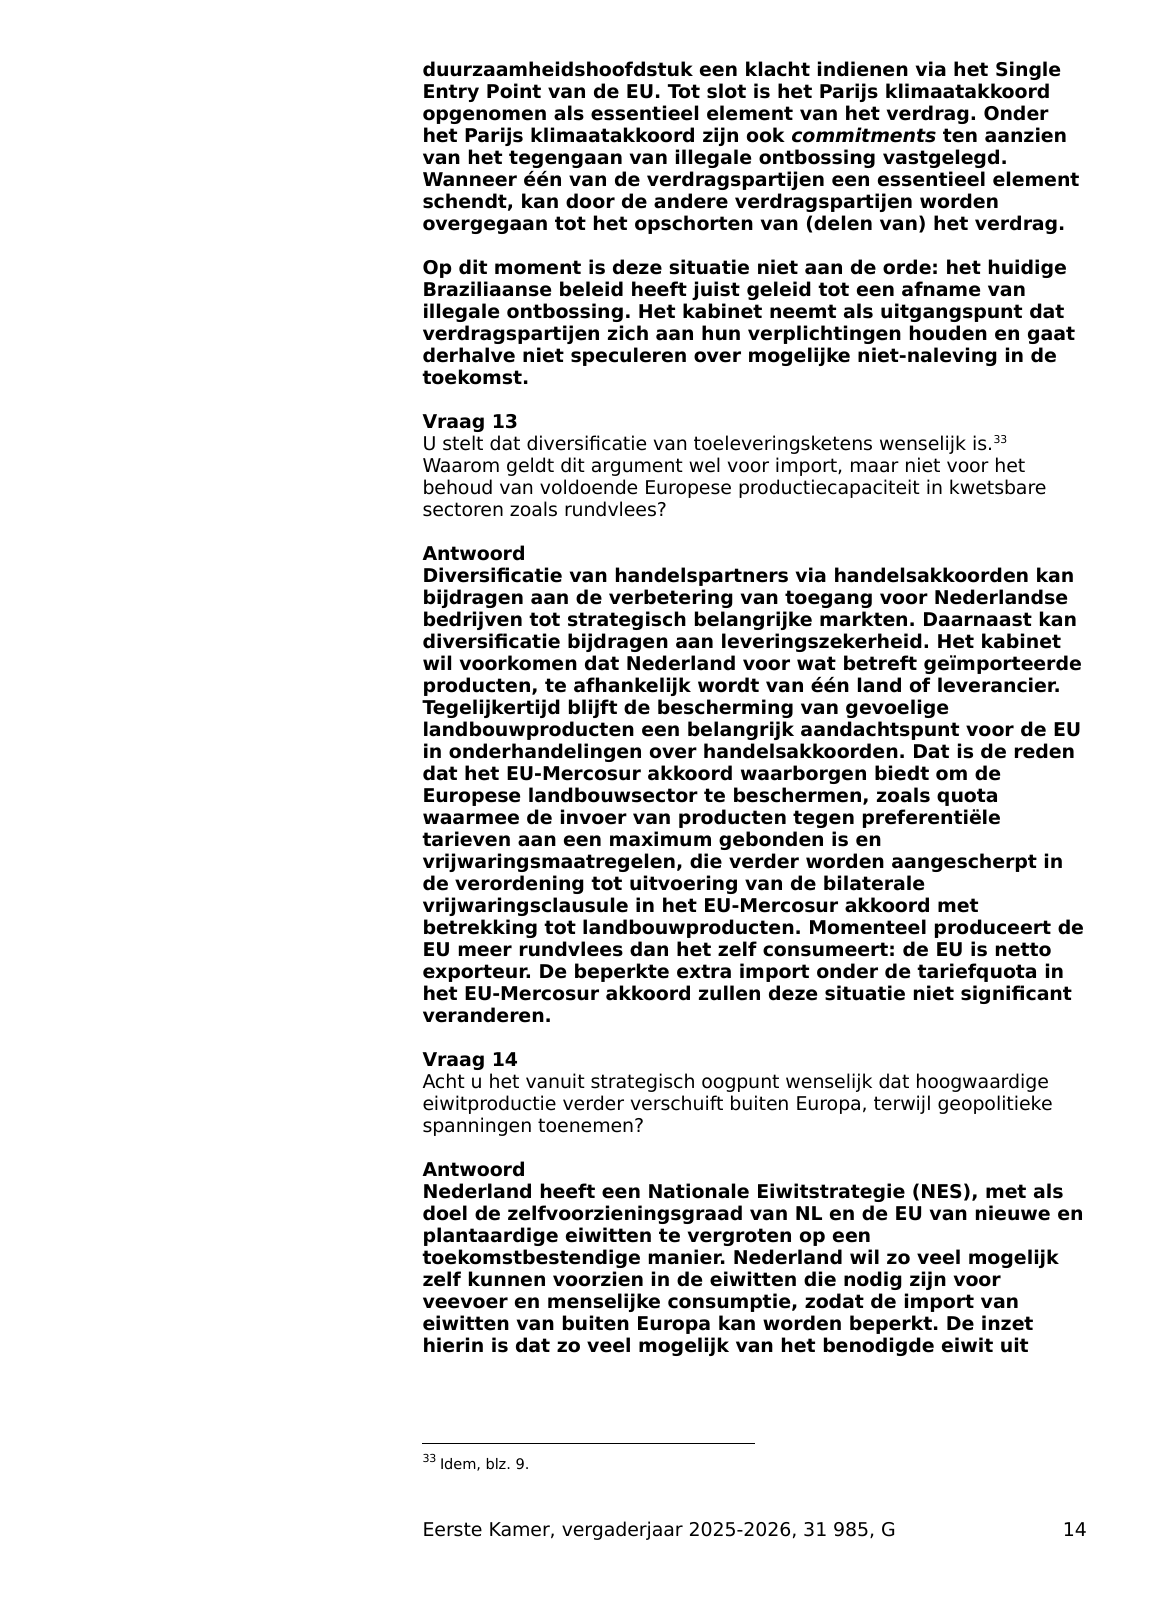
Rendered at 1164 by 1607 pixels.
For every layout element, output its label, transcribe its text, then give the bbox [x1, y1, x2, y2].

text duurzaamheidshoofdstuk een klacht indienen via het Single Entry Point van de EU. Tot slot is het Parijs klimaatakkoord opgenomen als essentieel element van het verdrag. Onder het Parijs klimaatakkoord zijn ook commitments ten aanzien van het tegengaan van illegale ontbossing vastgelegd. Wanneer één van de verdragspartijen een essentieel element schendt, kan door de andere verdragspartijen worden overgegaan tot het opschorten van (delen van) het verdrag. [422, 59, 1087, 235]
text Antwoord [422, 1159, 1087, 1181]
text Diversificatie van handelspartners via handelsakkoorden kan bijdragen aan de verbetering van toegang voor Nederlandse bedrijven tot strategisch belangrijke markten. Daarnaast kan diversificatie bijdragen aan leveringszekerheid. Het kabinet wil voorkomen dat Nederland voor wat betreft geïmporteerde producten, te afhankelijk wordt van één land of leverancier. Tegelijkertijd blijft de bescherming van gevoelige landbouwproducten een belangrijk aandachtspunt voor de EU in onderhandelingen over handelsakkoorden. Dat is de reden dat het EU-Mercosur akkoord waarborgen biedt om de Europese landbouwsector te beschermen, zoals quota waarmee de invoer van producten tegen preferentiële tarieven aan een maximum gebonden is en vrijwaringsmaatregelen, die verder worden aangescherpt in de verordening tot uitvoering van de bilaterale vrijwaringsclausule in het EU-Mercosur akkoord met betrekking tot landbouwproducten. Momenteel produceert de EU meer rundvlees dan het zelf consumeert: de EU is netto exporteur. De beperkte extra import onder de tariefquota in het EU-Mercosur akkoord zullen deze situatie niet significant veranderen. [422, 565, 1087, 1027]
text Vraag 14 [422, 1049, 1087, 1071]
text Op dit moment is deze situatie niet aan de orde: het huidige Braziliaanse beleid heeft juist geleid tot een afname van illegale ontbossing. Het kabinet neemt als uitgangspunt dat verdragspartijen zich aan hun verplichtingen houden en gaat derhalve niet speculeren over mogelijke niet-naleving in de toekomst. [422, 257, 1087, 389]
text Antwoord [422, 543, 1087, 565]
text Idem, blz. 9. [422, 1452, 1087, 1474]
text Vraag 13 [422, 411, 1087, 433]
text Nederland heeft een Nationale Eiwitstrategie (NES), met als doel de zelfvoorzieningsgraad van NL en de EU van nieuwe en plantaardige eiwitten te vergroten op een toekomstbestendige manier. Nederland wil zo veel mogelijk zelf kunnen voorzien in de eiwitten die nodig zijn voor veevoer en menselijke consumptie, zodat de import van eiwitten van buiten Europa kan worden beperkt. De inzet hierin is dat zo veel mogelijk van het benodigde eiwit uit [422, 1181, 1087, 1357]
text Acht u het vanuit strategisch oogpunt wenselijk dat hoogwaardige eiwitproductie verder verschuift buiten Europa, terwijl geopolitieke spanningen toenemen? [422, 1071, 1087, 1137]
text U stelt dat diversificatie van toeleveringsketens wenselijk is. Waarom geldt dit argument wel voor import, maar niet voor het behoud van voldoende Europese productiecapaciteit in kwetsbare sectoren zoals rundvlees? [422, 433, 1087, 521]
